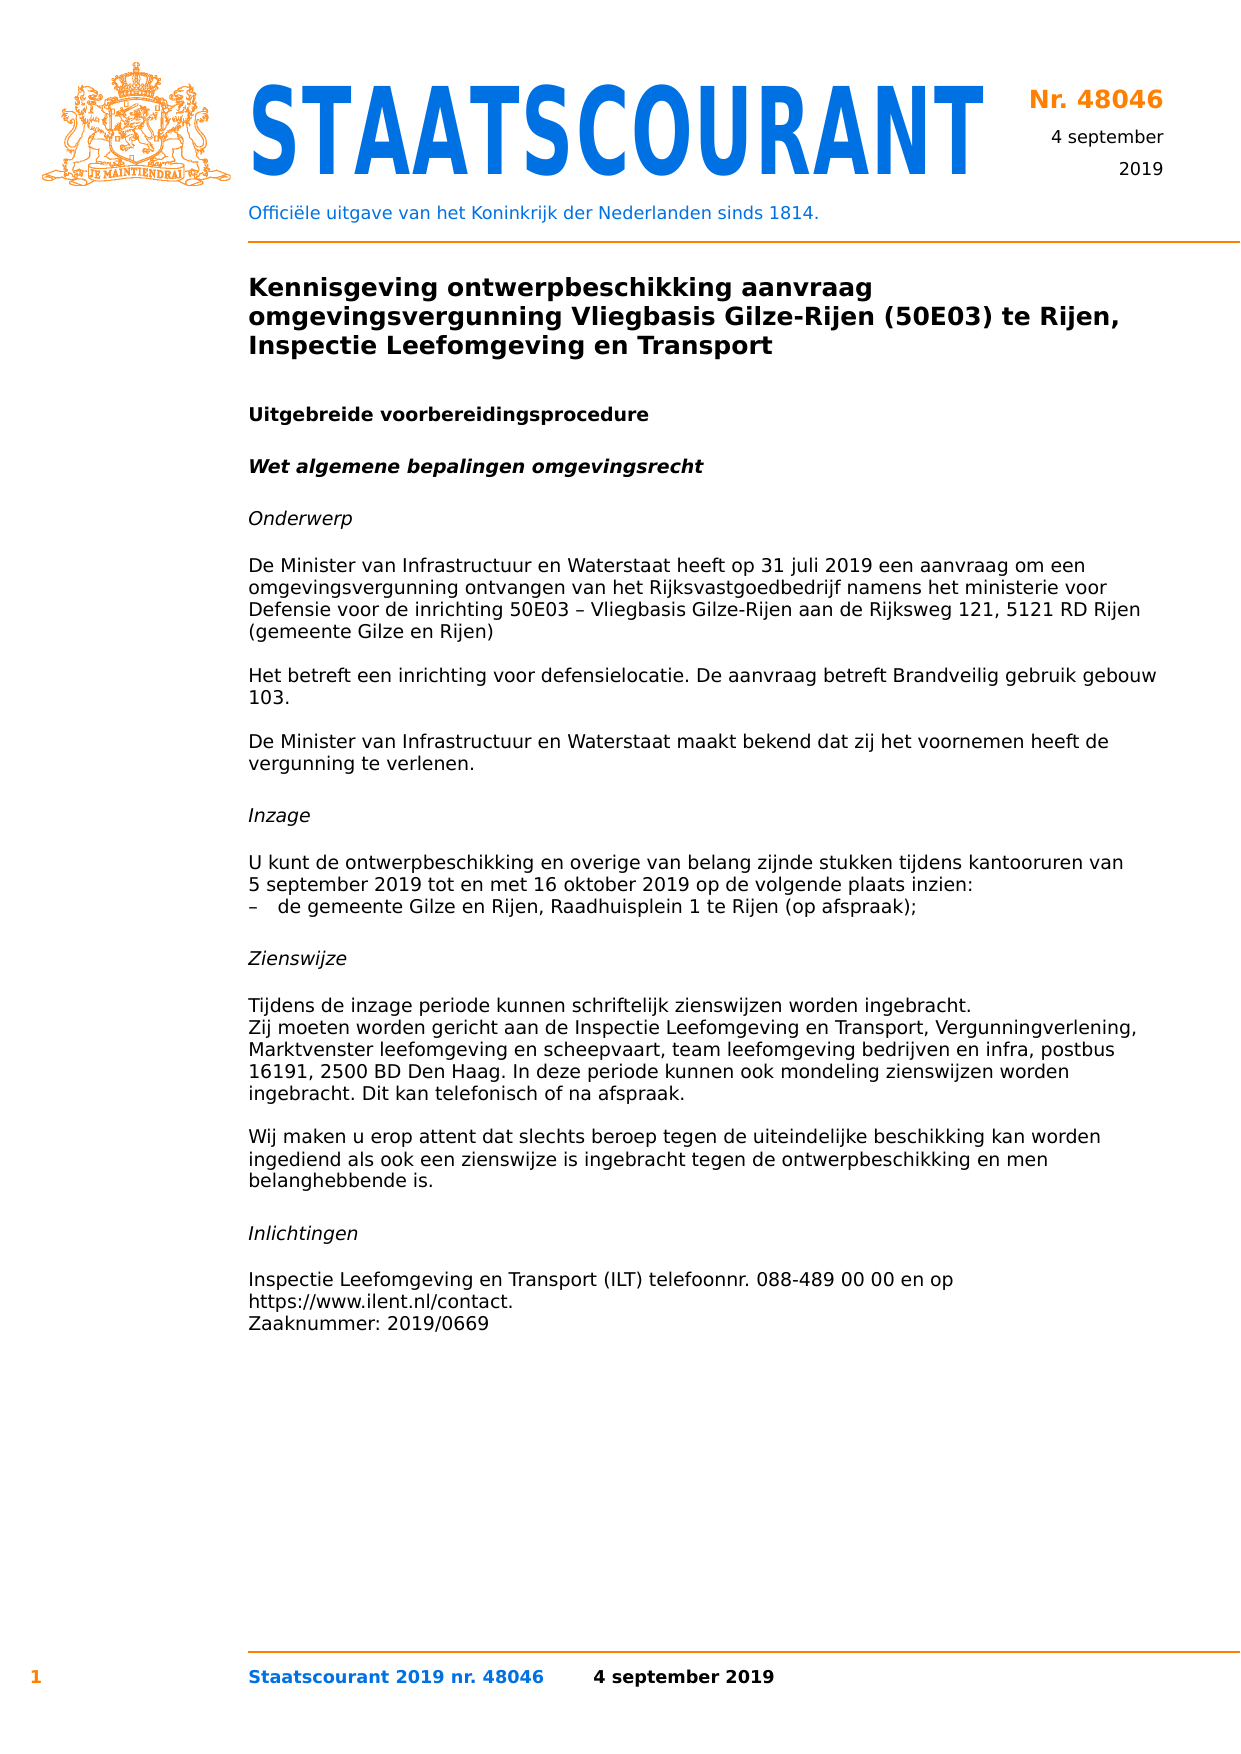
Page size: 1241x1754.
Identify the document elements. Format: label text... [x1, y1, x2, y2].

text Inspectie Leefomgeving en Transport (ILT) telefoonnr. 088-489 00 00 en op https://www.ilent.nl/contact. [248, 1269, 1163, 1313]
table_cell 4 september [998, 121, 1240, 153]
subtitle Inzage [248, 805, 1163, 827]
subtitle Onderwerp [248, 508, 1163, 530]
table_header Nr. 48046 [998, 62, 1240, 121]
table_cell 2019 [998, 153, 1240, 203]
subtitle Wet algemene bepalingen omgevingsrecht [248, 456, 1163, 478]
table_header [25, 62, 248, 241]
text Wij maken u erop attent dat slechts beroep tegen de uiteindelijke beschikking kan worden ingediend als ook een zienswijze is ingebracht tegen de ontwerpbeschikking en men belanghebbende is. [248, 1126, 1163, 1192]
text Zaaknummer: 2019/0669 [248, 1313, 1163, 1335]
picture [41, 62, 231, 186]
table_header STAATSCOURANT [248, 62, 998, 203]
text Zij moeten worden gericht aan de Inspectie Leefomgeving en Transport, Vergunningverlening, Marktvenster leefomgeving en scheepvaart, team leefomgeving bedrijven en infra, postbus 16191, 2500 BD Den Haag. In deze periode kunnen ook mondeling zienswijzen worden ingebracht. Dit kan telefonisch of na afspraak. [248, 1017, 1163, 1104]
subtitle Inlichtingen [248, 1222, 1163, 1244]
subtitle Uitgebreide voorbereidingsprocedure [248, 404, 1163, 426]
text – de gemeente Gilze en Rijen, Raadhuisplein 1 te Rijen (op afspraak); [248, 896, 1163, 918]
text De Minister van Infrastructuur en Waterstaat maakt bekend dat zij het voornemen heeft de vergunning te verlenen. [248, 731, 1163, 775]
table_cell Officiële uitgave van het Koninkrijk der Nederlanden sinds 1814. [248, 203, 1240, 241]
subtitle Kennisgeving ontwerpbeschikking aanvraag omgevingsvergunning Vliegbasis Gilze-Rijen (50E03) te Rijen, Inspectie Leefomgeving en Transport [248, 273, 1163, 361]
text Tijdens de inzage periode kunnen schriftelijk zienswijzen worden ingebracht. [248, 995, 1163, 1017]
subtitle Zienswijze [248, 948, 1163, 970]
text De Minister van Infrastructuur en Waterstaat heeft op 31 juli 2019 een aanvraag om een omgevingsvergunning ontvangen van het Rijksvastgoedbedrijf namens het ministerie voor Defensie voor de inrichting 50E03 – Vliegbasis Gilze-Rijen aan de Rijksweg 121, 5121 RD Rijen (gemeente Gilze en Rijen) [248, 555, 1163, 643]
text Het betreft een inrichting voor defensielocatie. De aanvraag betreft Brandveilig gebruik gebouw 103. [248, 665, 1163, 709]
text U kunt de ontwerpbeschikking en overige van belang zijnde stukken tijdens kantooruren van 5 september 2019 tot en met 16 oktober 2019 op de volgende plaats inzien: [248, 852, 1163, 896]
